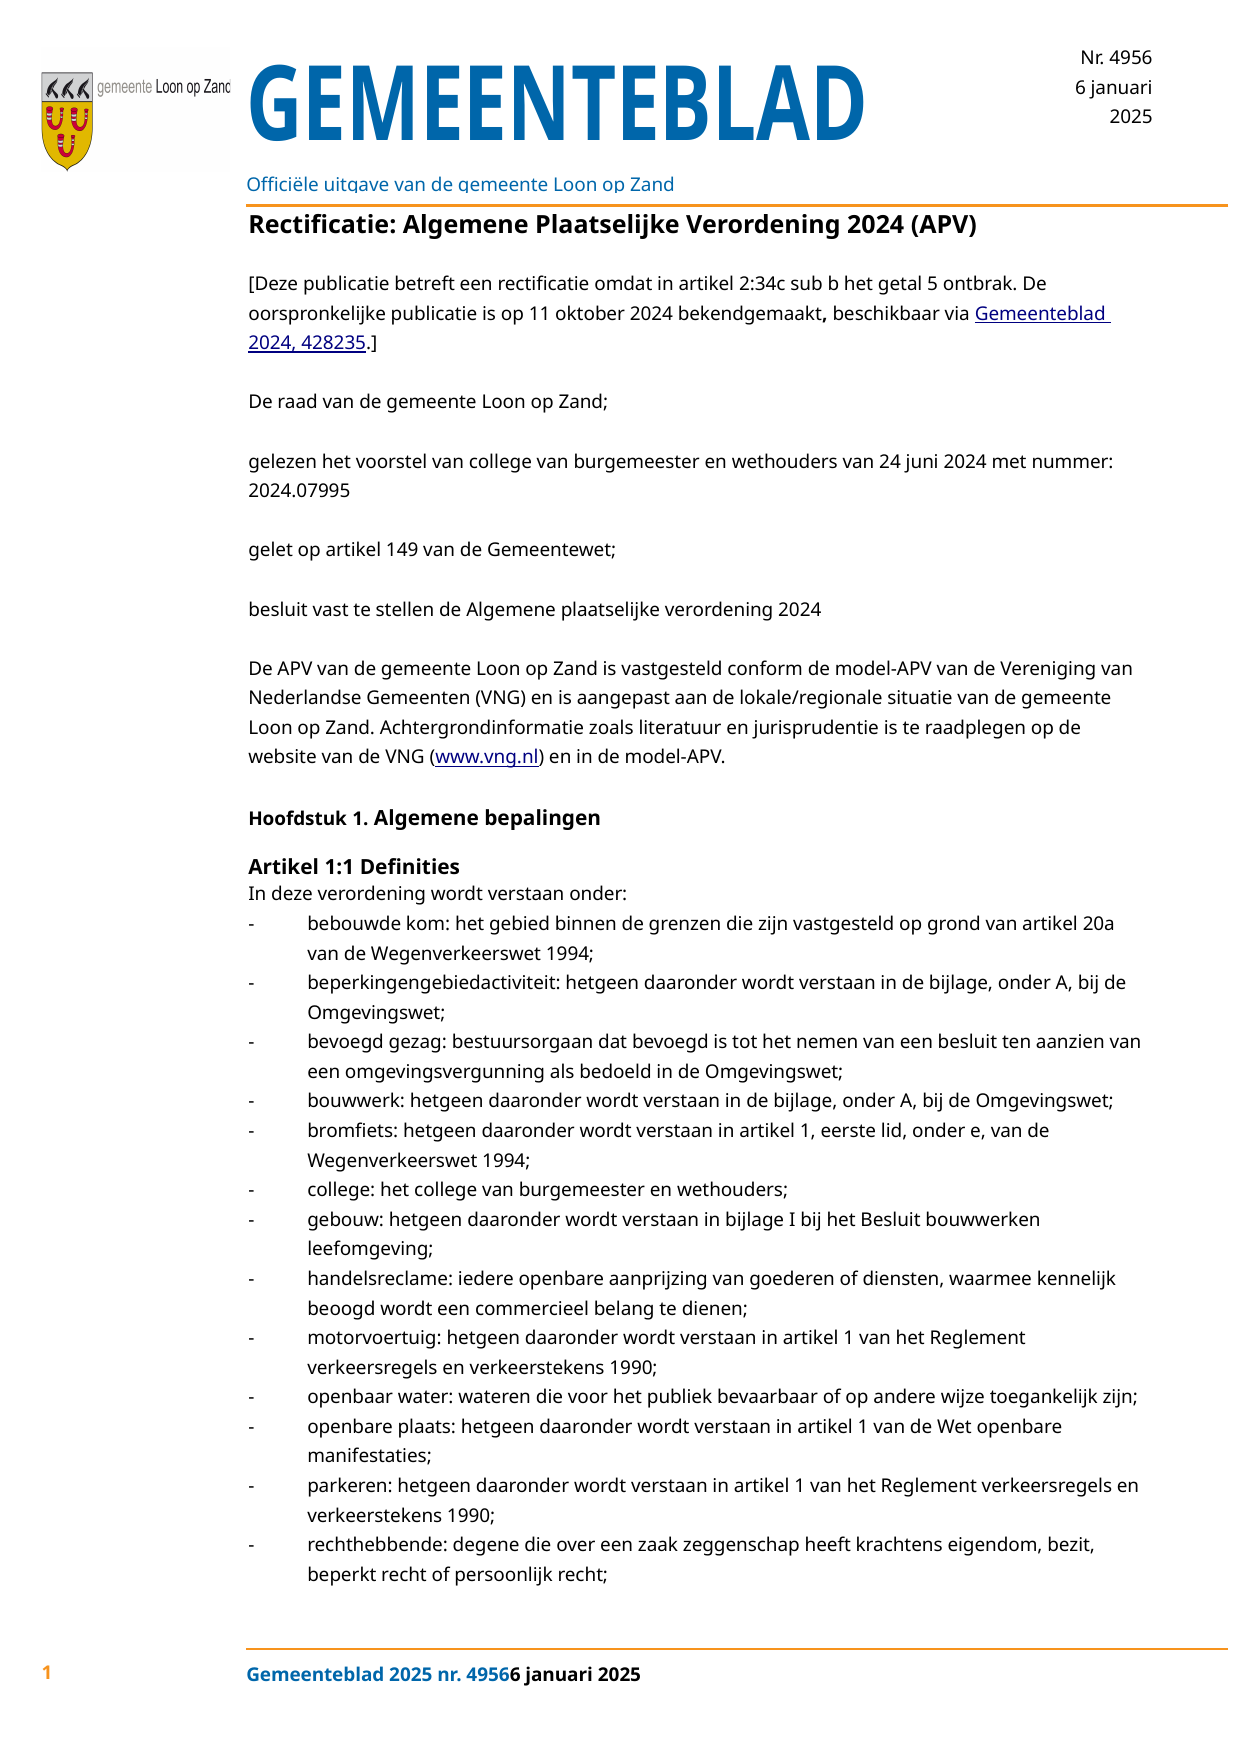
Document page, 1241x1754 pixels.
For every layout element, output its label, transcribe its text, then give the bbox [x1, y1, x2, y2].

list parkeren: hetgeen daaronder wordt verstaan in artikel 1 van het Reglement verkeersregels en verkeerstekens 1990; [248, 1472, 1152, 1527]
text besluit vast te stellen de Algemene plaatselijke verordening 2024 [248, 596, 1152, 621]
text In deze verordening wordt verstaan onder: [248, 881, 1152, 906]
text De APV van de gemeente Loon op Zand is vastgesteld conform de model-APV van de Vereniging van Nederlandse Gemeenten (VNG) en is aangepast aan de lokale/regionale situatie van de gemeente Loon op Zand. Achtergrondinformatie zoals literatuur en jurisprudentie is te raadplegen op de website van de VNG (www.vng.nl) en in de model-APV. [248, 655, 1152, 769]
list openbaar water: wateren die voor het publiek bevaarbaar of op andere wijze toegankelijk zijn; [248, 1383, 1152, 1409]
text gelezen het voorstel van college van burgemeester en wethouders van 24 juni 2024 met nummer: 2024.07995 [248, 448, 1152, 503]
text Artikel 1:1 Definities [248, 852, 1152, 881]
text Hoofdstuk 1. Algemene bepalingen [248, 803, 1152, 831]
list openbare plaats: hetgeen daaronder wordt verstaan in artikel 1 van de Wet openbare manifestaties; [248, 1413, 1152, 1468]
list bromfiets: hetgeen daaronder wordt verstaan in artikel 1, eerste lid, onder e, van de Wegenverkeerswet 1994; [248, 1117, 1152, 1172]
picture [41, 47, 231, 172]
list motorvoertuig: hetgeen daaronder wordt verstaan in artikel 1 van het Reglement verkeersregels en verkeerstekens 1990; [248, 1324, 1152, 1379]
list beperkingengebiedactiviteit: hetgeen daaronder wordt verstaan in de bijlage, onder A, bij de Omgevingswet; [248, 969, 1152, 1024]
text Rectificatie: Algemene Plaatselijke Verordening 2024 (APV) [248, 207, 1152, 241]
text gelet op artikel 149 van de Gemeentewet; [248, 537, 1152, 562]
list bouwwerk: hetgeen daaronder wordt verstaan in de bijlage, onder A, bij de Omgevingswet; [248, 1088, 1152, 1113]
text [Deze publicatie betreft een rectificatie omdat in artikel 2:34c sub b het getal 5 ontbrak. De oorspronkelijke publicatie is op 11 oktober 2024 bekendgemaakt, beschikbaar via Gemeenteblad 2024, 428235.] [248, 270, 1152, 355]
list handelsreclame: iedere openbare aanprijzing van goederen of diensten, waarmee kennelijk beoogd wordt een commercieel belang te dienen; [248, 1265, 1152, 1320]
list bebouwde kom: het gebied binnen de grenzen die zijn vastgesteld op grond van artikel 20a van de Wegenverkeerswet 1994; [248, 910, 1152, 965]
list gebouw: hetgeen daaronder wordt verstaan in bijlage I bij het Besluit bouwwerken leefomgeving; [248, 1206, 1152, 1261]
list rechthebbende: degene die over een zaak zeggenschap heeft krachtens eigendom, bezit, beperkt recht of persoonlijk recht; [248, 1531, 1152, 1587]
list bevoegd gezag: bestuursorgaan dat bevoegd is tot het nemen van een besluit ten aanzien van een omgevingsvergunning als bedoeld in de Omgevingswet; [248, 1028, 1152, 1084]
text De raad van de gemeente Loon op Zand; [248, 389, 1152, 414]
list college: het college van burgemeester en wethouders; [248, 1176, 1152, 1202]
